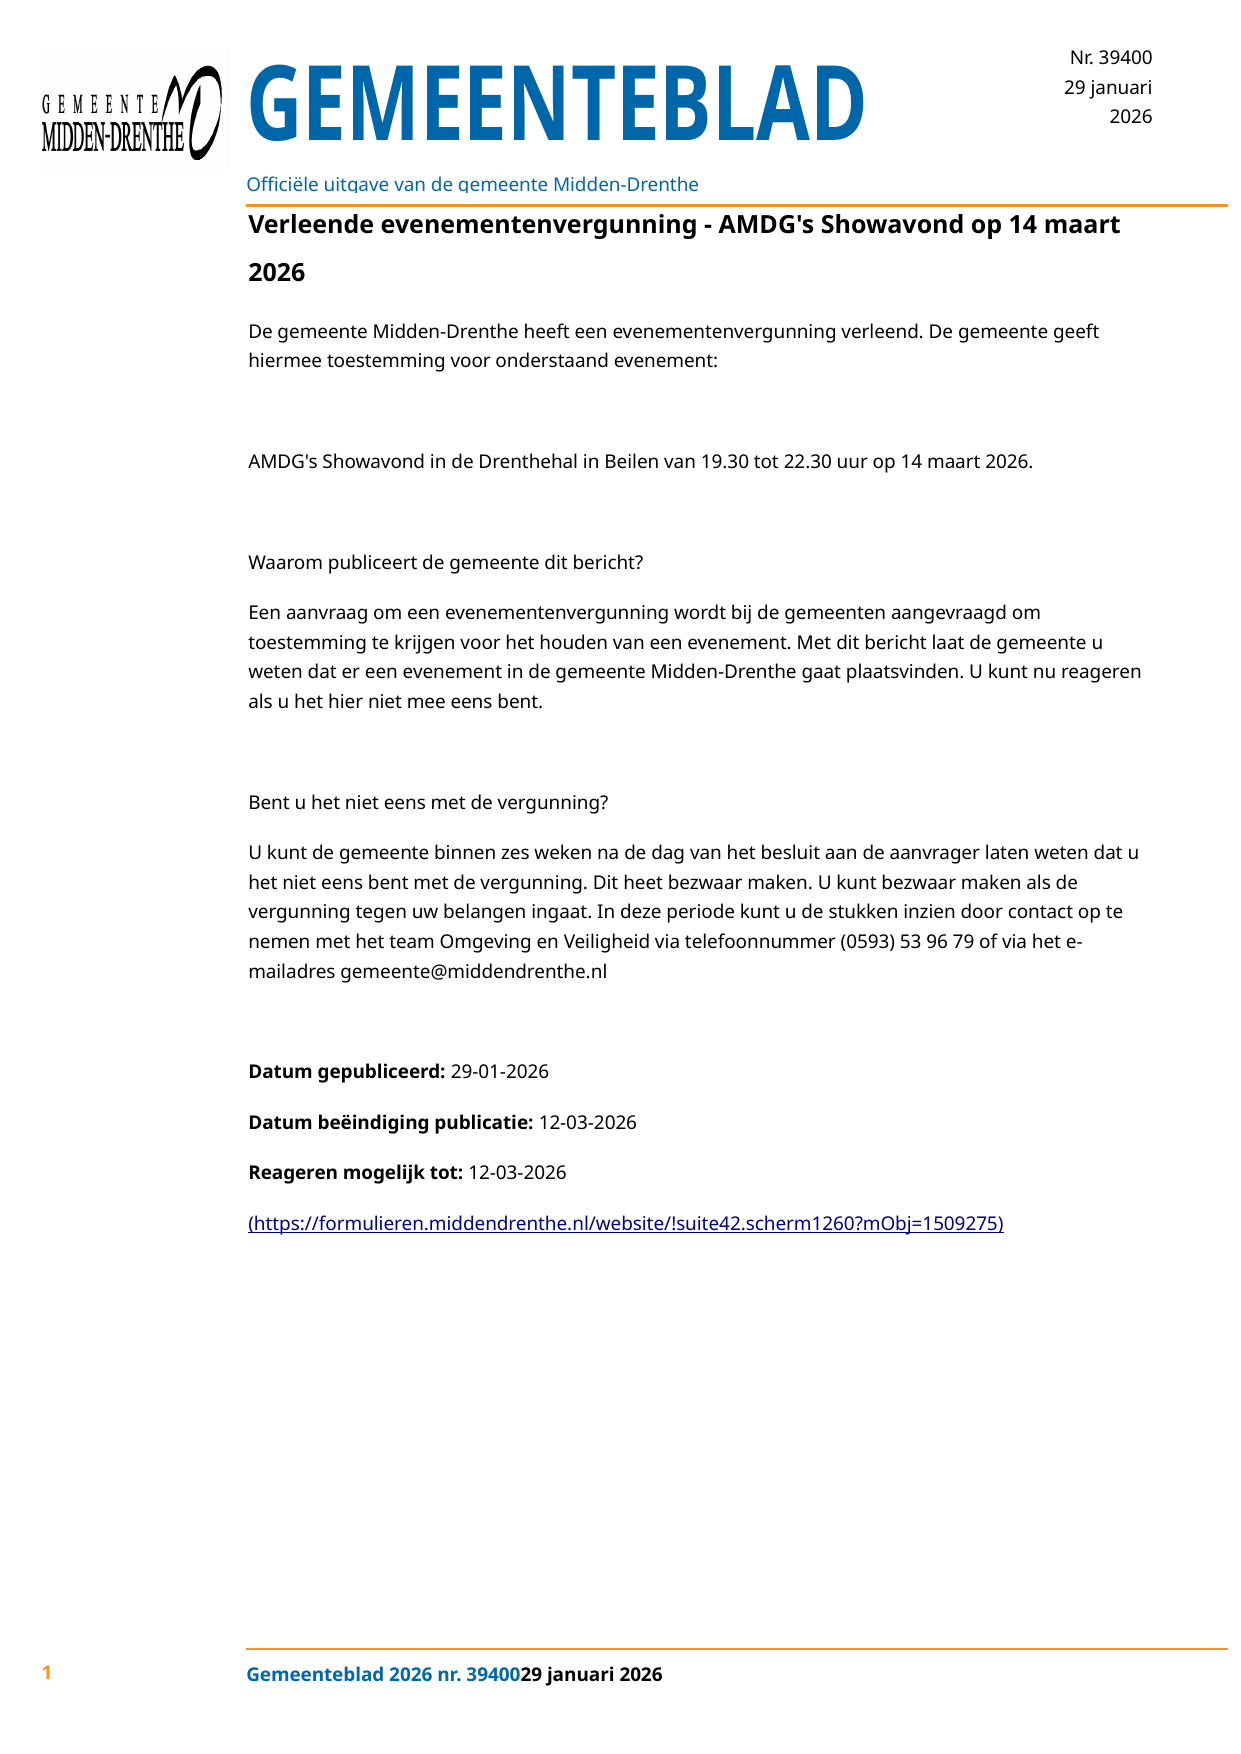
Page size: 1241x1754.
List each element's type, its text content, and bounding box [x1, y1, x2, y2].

picture [41, 47, 231, 172]
text De gemeente Midden-Drenthe heeft een evenementenvergunning verleend. De gemeente geeft hiermee toestemming voor onderstaand evenement: [248, 318, 1152, 373]
text Bent u het niet eens met de vergunning? [248, 789, 1152, 815]
text Verleende evenementenvergunning - AMDG's Showavond op 14 maart 2026 [248, 207, 1152, 288]
text (https://formulieren.middendrenthe.nl/website/!suite42.scherm1260?mObj=1509275) [248, 1210, 1152, 1236]
text Een aanvraag om een evenementenvergunning wordt bij de gemeenten aangevraagd om toestemming te krijgen voor het houden van een evenement. Met dit bericht laat de gemeente u weten dat er een evenement in de gemeente Midden-Drenthe gaat plaatsvinden. U kunt nu reageren als u het hier niet mee eens bent. [248, 599, 1152, 714]
text Datum beëindiging publicatie: 12-03-2026 [248, 1109, 1152, 1135]
text Waarom publiceert de gemeente dit bericht? [248, 549, 1152, 575]
text Datum gepubliceerd: 29-01-2026 [248, 1059, 1152, 1084]
text Reageren mogelijk tot: 12-03-2026 [248, 1159, 1152, 1185]
text U kunt de gemeente binnen zes weken na de dag van het besluit aan de aanvrager laten weten dat u het niet eens bent met de vergunning. Dit heet bezwaar maken. U kunt bezwaar maken als de vergunning tegen uw belangen ingaat. In deze periode kunt u de stukken inzien door contact op te nemen met het team Omgeving en Veiligheid via telefoonnummer (0593) 53 96 79 of via het e-mailadres gemeente@middendrenthe.nl [248, 839, 1152, 984]
text AMDG's Showavond in de Drenthehal in Beilen van 19.30 tot 22.30 uur op 14 maart 2026. [248, 448, 1152, 474]
